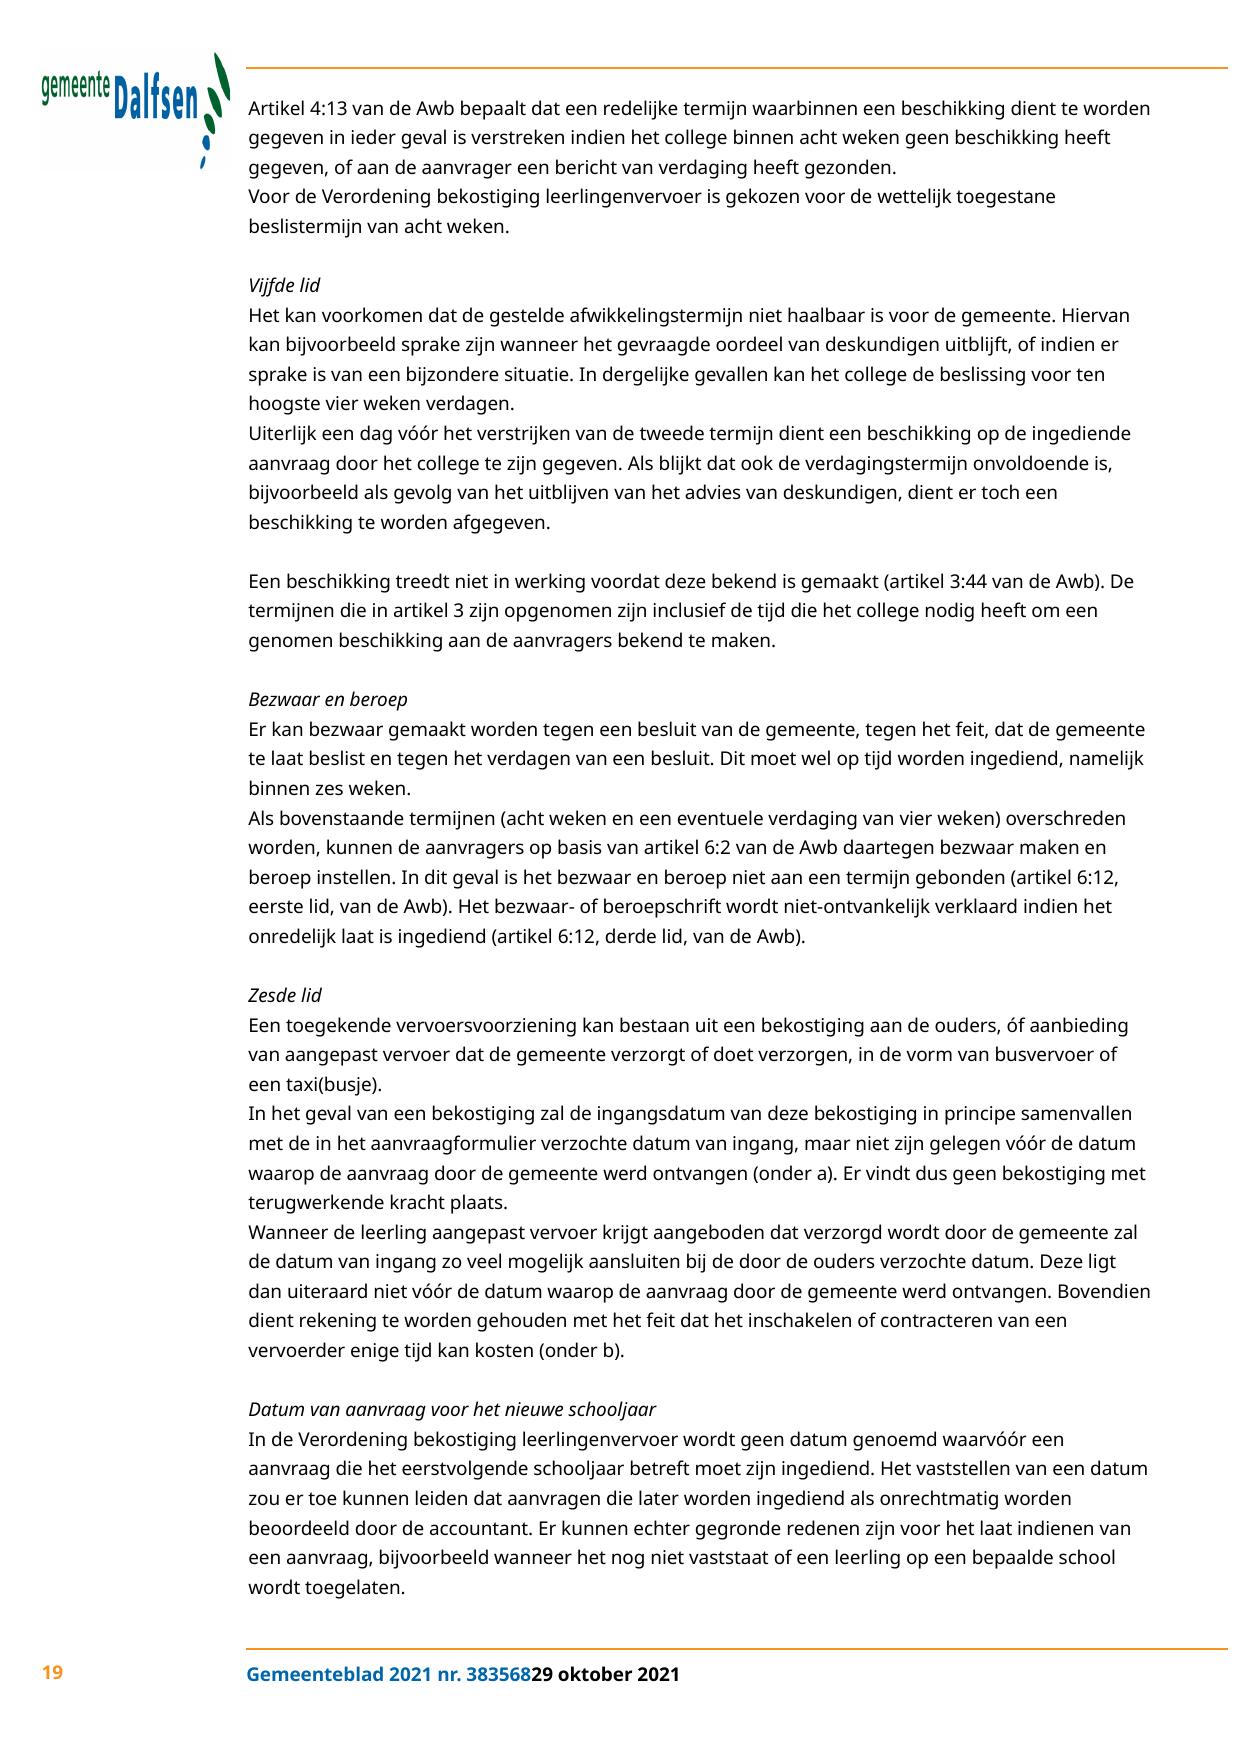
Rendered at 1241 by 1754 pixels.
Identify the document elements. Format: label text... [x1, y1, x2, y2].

text Als bovenstaande termijnen (acht weken en een eventuele verdaging van vier weken) overschreden worden, kunnen de aanvragers op basis van artikel 6:2 van de Awb daartegen bezwaar maken en beroep instellen. In dit geval is het bezwaar en beroep niet aan een termijn gebonden (artikel 6:12, eerste lid, van de Awb). Het bezwaar- of beroepschrift wordt niet-ontvankelijk verklaard indien het onredelijk laat is ingediend (artikel 6:12, derde lid, van de Awb). [248, 805, 1152, 949]
picture [41, 47, 231, 172]
text Er kan bezwaar gemaakt worden tegen een besluit van de gemeente, tegen het feit, dat de gemeente te laat beslist en tegen het verdagen van een besluit. Dit moet wel op tijd worden ingediend, namelijk binnen zes weken. [248, 716, 1152, 801]
text In de Verordening bekostiging leerlingenvervoer wordt geen datum genoemd waarvóór een aanvraag die het eerstvolgende schooljaar betreft moet zijn ingediend. Het vaststellen van een datum zou er toe kunnen leiden dat aanvragen die later worden ingediend als onrechtmatig worden beoordeeld door de accountant. Er kunnen echter gegronde redenen zijn voor het laat indienen van een aanvraag, bijvoorbeeld wanneer het nog niet vaststaat of een leerling op een bepaalde school wordt toegelaten. [248, 1426, 1152, 1600]
text Wanneer de leerling aangepast vervoer krijgt aangeboden dat verzorgd wordt door de gemeente zal de datum van ingang zo veel mogelijk aansluiten bij de door de ouders verzochte datum. Deze ligt dan uiteraard niet vóór de datum waarop de aanvraag door de gemeente werd ontvangen. Bovendien dient rekening te worden gehouden met het feit dat het inschakelen of contracteren van een vervoerder enige tijd kan kosten (onder b). [248, 1219, 1152, 1363]
text In het geval van een bekostiging zal de ingangsdatum van deze bekostiging in principe samenvallen met de in het aanvraagformulier verzochte datum van ingang, maar niet zijn gelegen vóór de datum waarop de aanvraag door de gemeente werd ontvangen (onder a). Er vindt dus geen bekostiging met terugwerkende kracht plaats. [248, 1101, 1152, 1215]
text Zesde lid [248, 982, 1152, 1008]
text Het kan voorkomen dat de gestelde afwikkelingstermijn niet haalbaar is voor de gemeente. Hiervan kan bijvoorbeeld sprake zijn wanneer het gevraagde oordeel van deskundigen uitblijft, of indien er sprake is van een bijzondere situatie. In dergelijke gevallen kan het college de beslissing voor ten hoogste vier weken verdagen. [248, 302, 1152, 416]
text Een toegekende vervoersvoorziening kan bestaan uit een bekostiging aan de ouders, óf aanbieding van aangepast vervoer dat de gemeente verzorgt of doet verzorgen, in de vorm van busvervoer of een taxi(busje). [248, 1012, 1152, 1097]
text Datum van aanvraag voor het nieuwe schooljaar [248, 1396, 1152, 1422]
text Vijfde lid [248, 272, 1152, 298]
text Voor de Verordening bekostiging leerlingenvervoer is gekozen voor de wettelijk toegestane beslistermijn van acht weken. [248, 183, 1152, 239]
text Artikel 4:13 van de Awb bepaalt dat een redelijke termijn waarbinnen een beschikking dient te worden gegeven in ieder geval is verstreken indien het college binnen acht weken geen beschikking heeft gegeven, of aan de aanvrager een bericht van verdaging heeft gezonden. [248, 95, 1152, 180]
text Een beschikking treedt niet in werking voordat deze bekend is gemaakt (artikel 3:44 van de Awb). De termijnen die in artikel 3 zijn opgenomen zijn inclusief de tijd die het college nodig heeft om een genomen beschikking aan de aanvragers bekend te maken. [248, 568, 1152, 653]
text Bezwaar en beroep [248, 686, 1152, 712]
text Uiterlijk een dag vóór het verstrijken van de tweede termijn dient een beschikking op de ingediende aanvraag door het college te zijn gegeven. Als blijkt dat ook de verdagingstermijn onvoldoende is, bijvoorbeeld als gevolg van het uitblijven van het advies van deskundigen, dient er toch een beschikking te worden afgegeven. [248, 420, 1152, 535]
